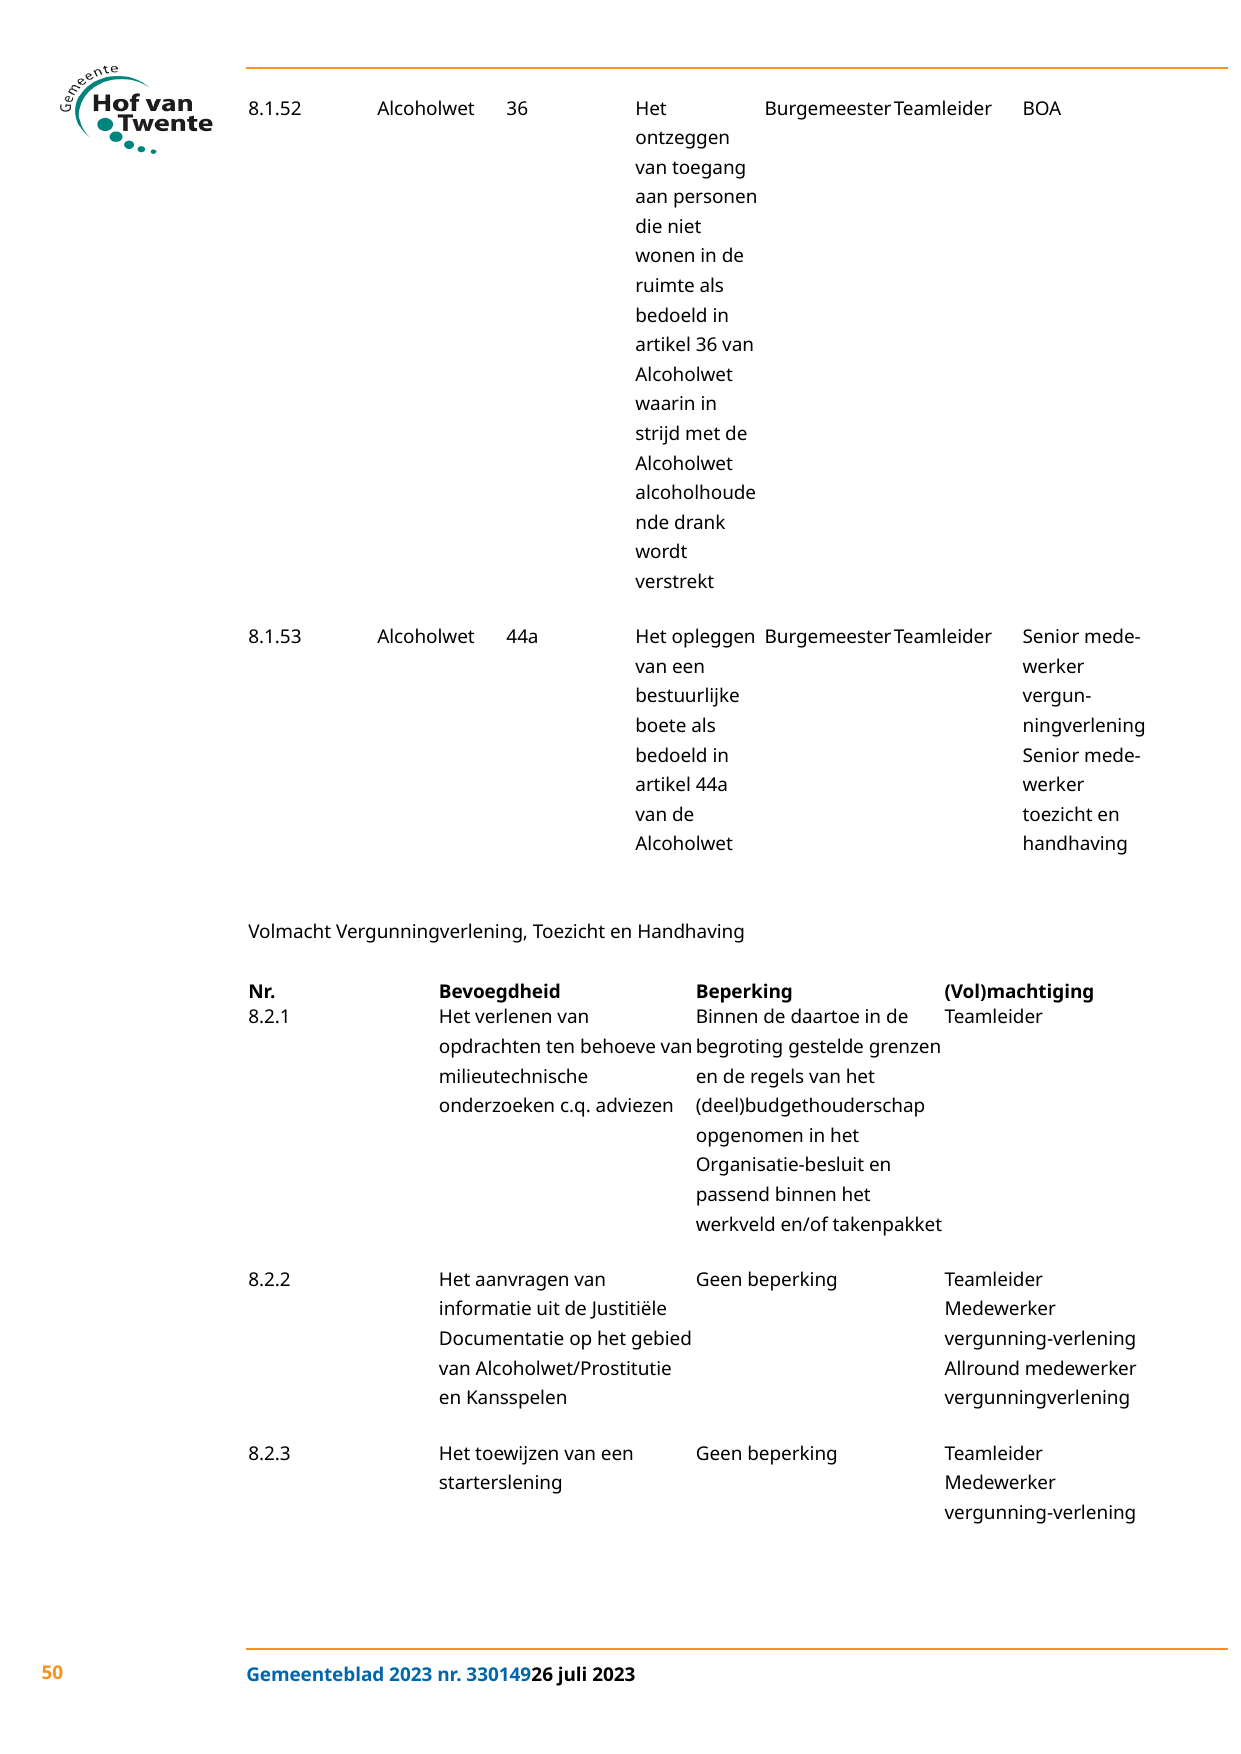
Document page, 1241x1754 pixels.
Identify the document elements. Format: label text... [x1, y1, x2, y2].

table_cell Burgemeester [764, 624, 893, 886]
table_cell BOA [1023, 95, 1152, 623]
table_cell Het ontzeggen van toegang aan personen die niet wonen in de ruimte als bedoeld in artikel 36 van Alcoholwet waarin in strijd met de Alcoholwet alcoholhoudende drank wordt verstrekt [635, 95, 764, 623]
table_cell Teamleider [894, 95, 1022, 623]
table_cell Het opleggen van een bestuurlijke boete als bedoeld in artikel 44a van de Alcoholwet [635, 624, 764, 886]
table_cell 8.2.3 [248, 1440, 439, 1554]
table_cell Het toewijzen van een starterslening [439, 1440, 696, 1554]
table_cell Het aanvragen van informatie uit de Justitiële Documentatie op het gebied van Alcoholwet/Prostitutie en Kansspelen [439, 1266, 696, 1440]
table_header (Vol)machtiging [944, 978, 1152, 1004]
table_cell Teamleider [944, 1004, 1152, 1266]
table_cell Burgemeester [764, 95, 893, 623]
table_cell Senior mede-werker vergun-ningverlening Senior mede-werker toezicht en handhaving [1023, 624, 1152, 886]
table_cell 44a [506, 624, 635, 886]
table_cell Geen beperking [696, 1440, 944, 1554]
text Volmacht Vergunningverlening, Toezicht en Handhaving [248, 919, 1152, 944]
table_cell Geen beperking [696, 1266, 944, 1440]
table_cell Teamleider Medewerker vergunning-verlening Allround medewerker vergunningverlening [944, 1266, 1152, 1440]
table_cell Binnen de daartoe in de begroting gestelde grenzen en de regels van het (deel)budgethouderschap opgenomen in het Organisatie-besluit en passend binnen het werkveld en/of takenpakket [696, 1004, 944, 1266]
table_cell 36 [506, 95, 635, 623]
table_cell Alcoholwet [377, 624, 506, 886]
table_header Nr. [248, 978, 439, 1004]
table_cell 8.1.52 [248, 95, 377, 623]
table_cell Teamleider [894, 624, 1022, 886]
table_cell Teamleider Medewerker vergunning-verlening [944, 1440, 1152, 1554]
table_cell 8.2.2 [248, 1266, 439, 1440]
table_cell 8.1.53 [248, 624, 377, 886]
table_header Bevoegdheid [439, 978, 696, 1004]
table_header Beperking [696, 978, 944, 1004]
table_cell Alcoholwet [377, 95, 506, 623]
table_cell 8.2.1 [248, 1004, 439, 1266]
table_cell Het verlenen van opdrachten ten behoeve van milieutechnische onderzoeken c.q. adviezen [439, 1004, 696, 1266]
picture [41, 47, 231, 172]
